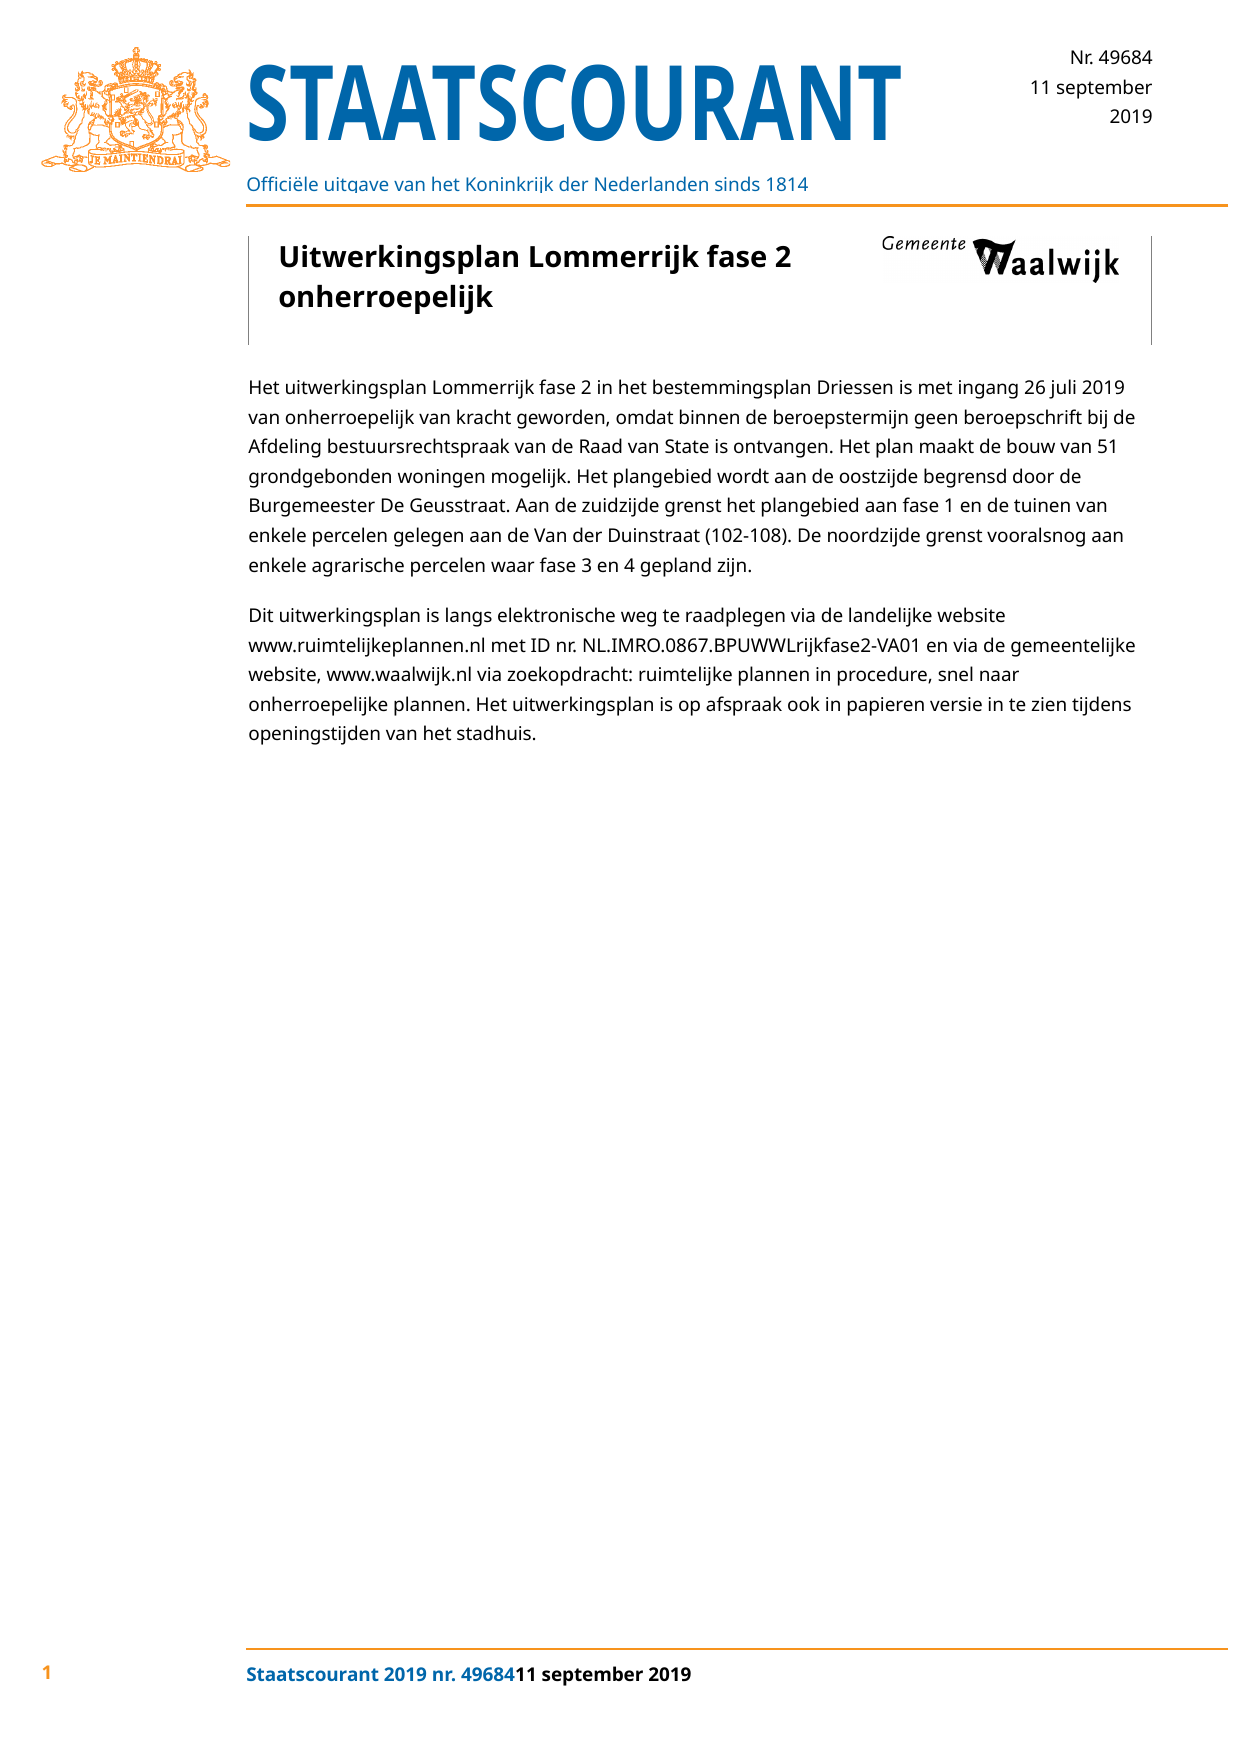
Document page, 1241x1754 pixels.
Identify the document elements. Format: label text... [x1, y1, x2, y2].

table_header Uitwerkingsplan Lommerrijk fase 2 onherroepelijk [249, 236, 850, 345]
text Dit uitwerkingsplan is langs elektronische weg te raadplegen via de landelijke website www.ruimtelijkeplannen.nl met ID nr. NL.IMRO.0867.BPUWWLrijkfase2-VA01 en via de gemeentelijke website, www.waalwijk.nl via zoekopdracht: ruimtelijke plannen in procedure, snel naar onherroepelijke plannen. Het uitwerkingsplan is op afspraak ook in papieren versie in te zien tijdens openingstijden van het stadhuis. [248, 602, 1152, 746]
picture [882, 236, 1119, 283]
picture [41, 47, 231, 172]
text Het uitwerkingsplan Lommerrijk fase 2 in het bestemmingsplan Driessen is met ingang 26 juli 2019 van onherroepelijk van kracht geworden, omdat binnen de beroepstermijn geen beroepschrift bij de Afdeling bestuursrechtspraak van de Raad van State is ontvangen. Het plan maakt de bouw van 51 grondgebonden woningen mogelijk. Het plangebied wordt aan de oostzijde begrensd door de Burgemeester De Geusstraat. Aan de zuidzijde grenst het plangebied aan fase 1 en de tuinen van enkele percelen gelegen aan de Van der Duinstraat (102-108). De noordzijde grenst vooralsnog aan enkele agrarische percelen waar fase 3 en 4 gepland zijn. [248, 374, 1152, 577]
table_header [850, 236, 1151, 345]
